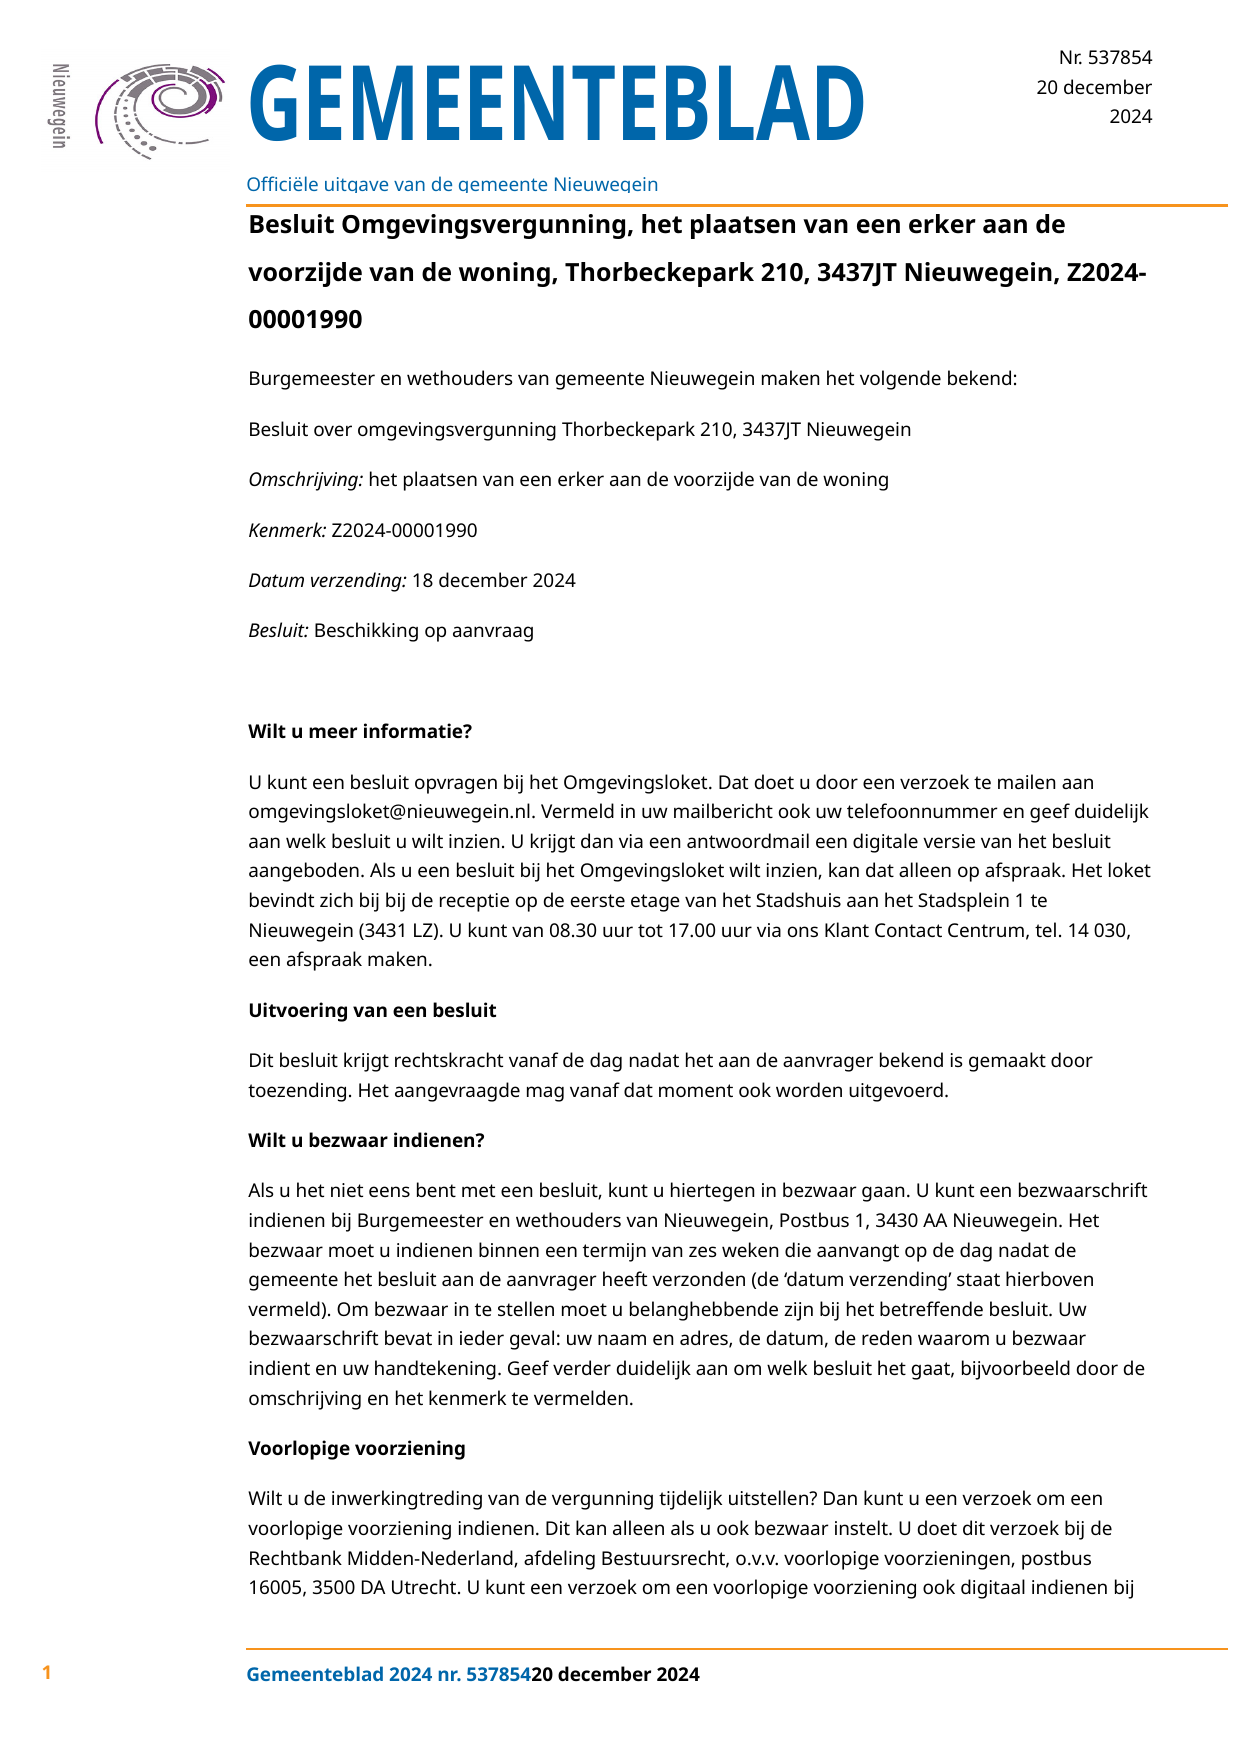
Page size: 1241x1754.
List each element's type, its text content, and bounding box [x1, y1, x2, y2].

text Wilt u bezwaar indienen? [248, 1127, 1152, 1153]
text Besluit Omgevingsvergunning, het plaatsen van een erker aan de voorzijde van de woning, Thorbeckepark 210, 3437JT Nieuwegein, Z2024-00001990 [248, 207, 1152, 336]
text Dit besluit krijgt rechtskracht vanaf de dag nadat het aan de aanvrager bekend is gemaakt door toezending. Het aangevraagde mag vanaf dat moment ook worden uitgevoerd. [248, 1047, 1152, 1102]
text Burgemeester en wethouders van gemeente Nieuwegein maken het volgende bekend: [248, 366, 1152, 391]
text Omschrijving: het plaatsen van een erker aan de voorzijde van de woning [248, 466, 1152, 492]
text Wilt u de inwerkingtreding van de vergunning tijdelijk uitstellen? Dan kunt u een verzoek om een voorlopige voorziening indienen. Dit kan alleen als u ook bezwaar instelt. U doet dit verzoek bij de Rechtbank Midden-Nederland, afdeling Bestuursrecht, o.v.v. voorlopige voorzieningen, postbus 16005, 3500 DA Utrecht. U kunt een verzoek om een voorlopige voorziening ook digitaal indienen bij [248, 1486, 1152, 1600]
text Kenmerk: Z2024-00001990 [248, 517, 1152, 542]
text Uitvoering van een besluit [248, 997, 1152, 1022]
text U kunt een besluit opvragen bij het Omgevingsloket. Dat doet u door een verzoek te mailen aan omgevingsloket@nieuwegein.nl. Vermeld in uw mailbericht ook uw telefoonnummer en geef duidelijk aan welk besluit u wilt inzien. U krijgt dan via een antwoordmail een digitale versie van het besluit aangeboden. Als u een besluit bij het Omgevingsloket wilt inzien, kan dat alleen op afspraak. Het loket bevindt zich bij bij de receptie op de eerste etage van het Stadshuis aan het Stadsplein 1 te Nieuwegein (3431 LZ). U kunt van 08.30 uur tot 17.00 uur via ons Klant Contact Centrum, tel. 14 030, een afspraak maken. [248, 769, 1152, 972]
text Datum verzending: 18 december 2024 [248, 567, 1152, 593]
text Wilt u meer informatie? [248, 718, 1152, 744]
text Besluit over omgevingsvergunning Thorbeckepark 210, 3437JT Nieuwegein [248, 416, 1152, 442]
picture [41, 47, 231, 172]
text Als u het niet eens bent met een besluit, kunt u hiertegen in bezwaar gaan. U kunt een bezwaarschrift indienen bij Burgemeester en wethouders van Nieuwegein, Postbus 1, 3430 AA Nieuwegein. Het bezwaar moet u indienen binnen een termijn van zes weken die aanvangt op de dag nadat de gemeente het besluit aan de aanvrager heeft verzonden (de ‘datum verzending’ staat hierboven vermeld). Om bezwaar in te stellen moet u belanghebbende zijn bij het betreffende besluit. Uw bezwaarschrift bevat in ieder geval: uw naam en adres, de datum, de reden waarom u bezwaar indient en uw handtekening. Geef verder duidelijk aan om welk besluit het gaat, bijvoorbeeld door de omschrijving en het kenmerk te vermelden. [248, 1178, 1152, 1410]
text Voorlopige voorziening [248, 1435, 1152, 1461]
text Besluit: Beschikking op aanvraag [248, 618, 1152, 643]
